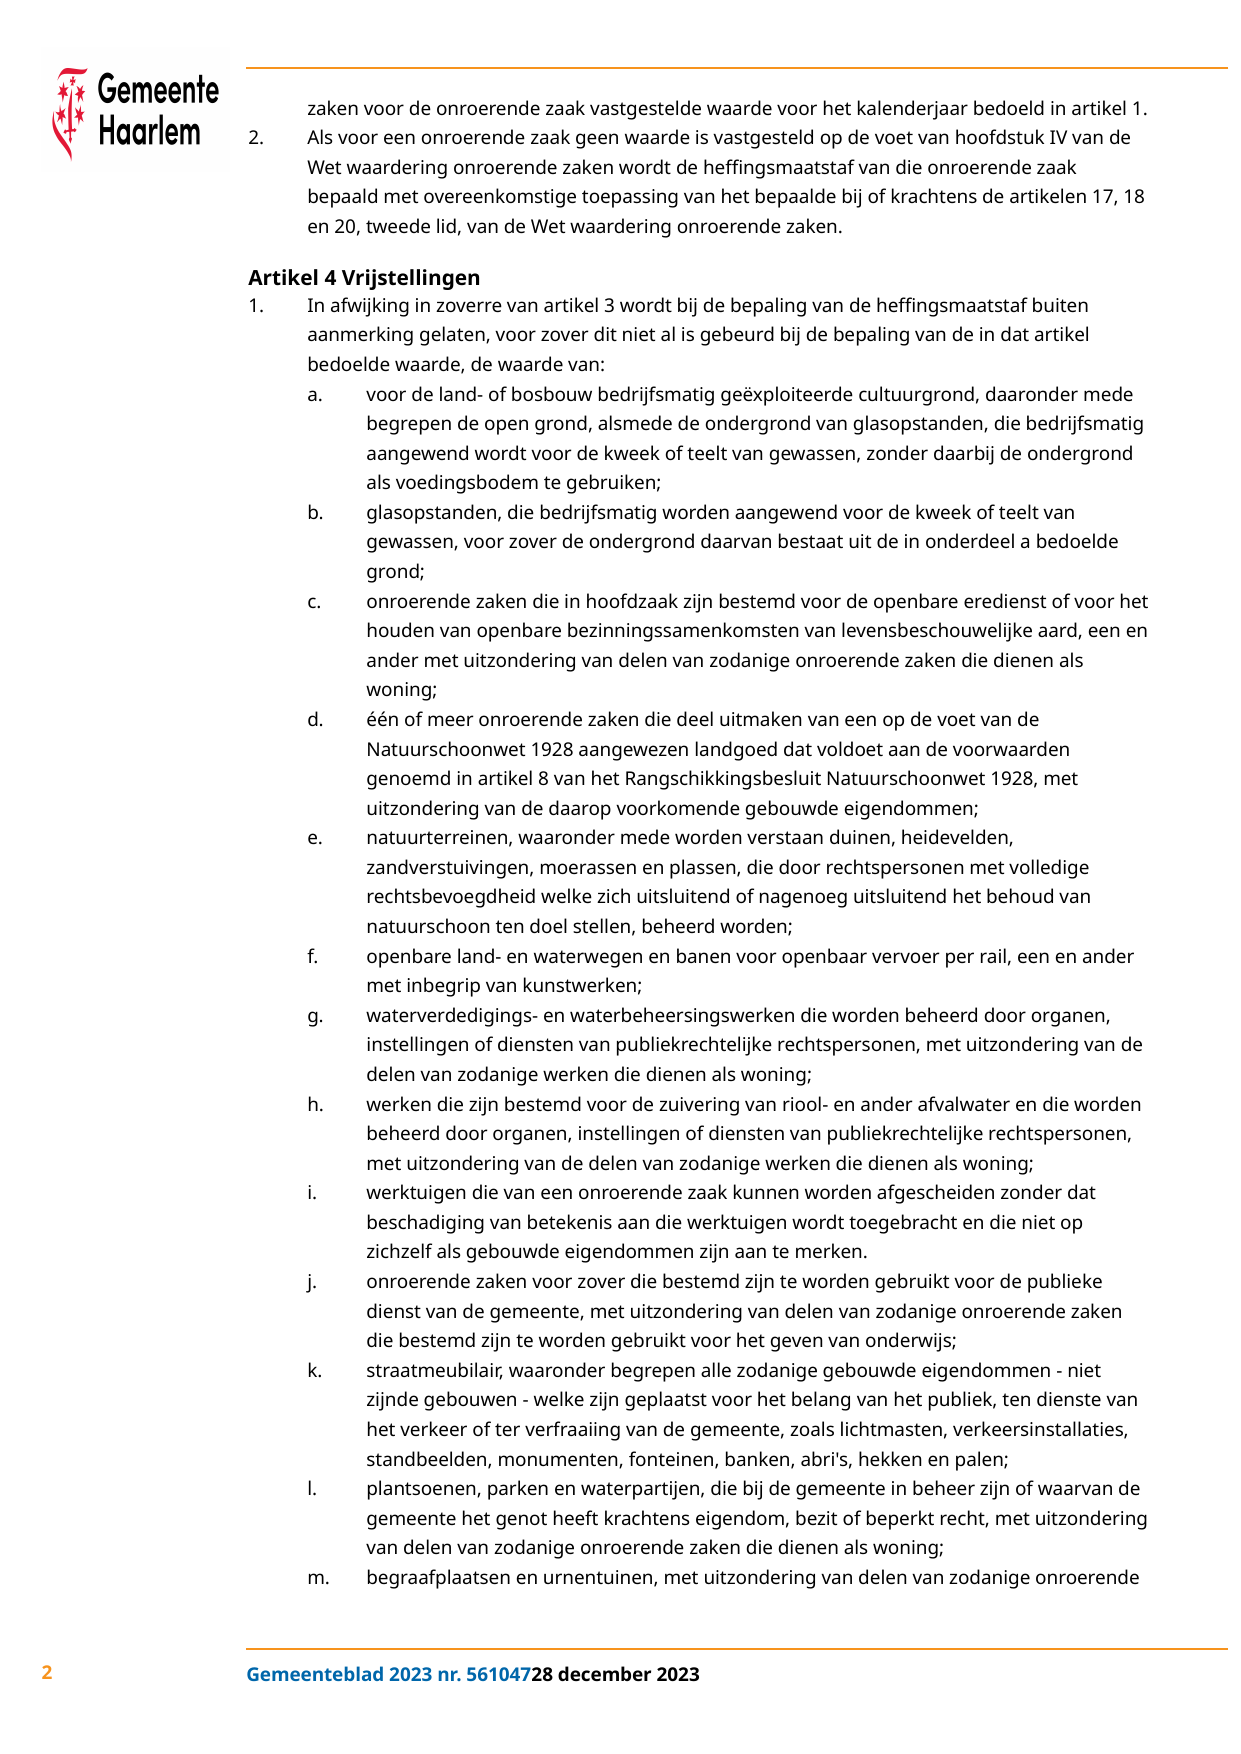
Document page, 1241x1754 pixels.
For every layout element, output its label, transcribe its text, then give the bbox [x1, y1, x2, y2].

list één of meer onroerende zaken die deel uitmaken van een op de voet van de Natuurschoonwet 1928 aangewezen landgoed dat voldoet aan de voorwaarden genoemd in artikel 8 van het Rangschikkingsbesluit Natuurschoonwet 1928, met uitzondering van de daarop voorkomende gebouwde eigendommen; [307, 706, 1152, 821]
list straatmeubilair, waaronder begrepen alle zodanige gebouwde eigendommen - niet zijnde gebouwen - welke zijn geplaatst voor het belang van het publiek, ten dienste van het verkeer of ter verfraaiing van de gemeente, zoals lichtmasten, verkeersinstallaties, standbeelden, monumenten, fonteinen, banken, abri's, hekken en palen; [307, 1357, 1152, 1471]
list zaken voor de onroerende zaak vastgestelde waarde voor het kalenderjaar bedoeld in artikel 1. [248, 95, 1152, 121]
list voor de land- of bosbouw bedrijfsmatig geëxploiteerde cultuurgrond, daaronder mede begrepen de open grond, alsmede de ondergrond van glasopstanden, die bedrijfsmatig aangewend wordt voor de kweek of teelt van gewassen, zonder daarbij de ondergrond als voedingsbodem te gebruiken; [307, 381, 1152, 495]
list plantsoenen, parken en waterpartijen, die bij de gemeente in beheer zijn of waarvan de gemeente het genot heeft krachtens eigendom, bezit of beperkt recht, met uitzondering van delen van zodanige onroerende zaken die dienen als woning; [307, 1475, 1152, 1560]
list werktuigen die van een onroerende zaak kunnen worden afgescheiden zonder dat beschadiging van betekenis aan die werktuigen wordt toegebracht en die niet op zichzelf als gebouwde eigendommen zijn aan te merken. [307, 1179, 1152, 1264]
list onroerende zaken voor zover die bestemd zijn te worden gebruikt voor de publieke dienst van de gemeente, met uitzondering van delen van zodanige onroerende zaken die bestemd zijn te worden gebruikt voor het geven van onderwijs; [307, 1268, 1152, 1353]
list waterverdedigings- en waterbeheersingswerken die worden beheerd door organen, instellingen of diensten van publiekrechtelijke rechtspersonen, met uitzondering van de delen van zodanige werken die dienen als woning; [307, 1002, 1152, 1087]
text Artikel 4 Vrijstellingen [248, 263, 1152, 292]
list begraafplaatsen en urnentuinen, met uitzondering van delen van zodanige onroerende [307, 1564, 1152, 1590]
list natuurterreinen, waaronder mede worden verstaan duinen, heidevelden, zandverstuivingen, moerassen en plassen, die door rechtspersonen met volledige rechtsbevoegdheid welke zich uitsluitend of nagenoeg uitsluitend het behoud van natuurschoon ten doel stellen, beheerd worden; [307, 824, 1152, 939]
list openbare land- en waterwegen en banen voor openbaar vervoer per rail, een en ander met inbegrip van kunstwerken; [307, 943, 1152, 998]
picture [41, 47, 231, 172]
list Als voor een onroerende zaak geen waarde is vastgesteld op de voet van hoofdstuk IV van de Wet waardering onroerende zaken wordt de heffingsmaatstaf van die onroerende zaak bepaald met overeenkomstige toepassing van het bepaalde bij of krachtens de artikelen 17, 18 en 20, tweede lid, van de Wet waardering onroerende zaken. [248, 124, 1152, 239]
list In afwijking in zoverre van artikel 3 wordt bij de bepaling van de heffingsmaatstaf buiten aanmerking gelaten, voor zover dit niet al is gebeurd bij de bepaling van de in dat artikel bedoelde waarde, de waarde van: [248, 292, 1152, 377]
list glasopstanden, die bedrijfsmatig worden aangewend voor de kweek of teelt van gewassen, voor zover de ondergrond daarvan bestaat uit de in onderdeel a bedoelde grond; [307, 499, 1152, 584]
list onroerende zaken die in hoofdzaak zijn bestemd voor de openbare eredienst of voor het houden van openbare bezinningssamenkomsten van levensbeschouwelijke aard, een en ander met uitzondering van delen van zodanige onroerende zaken die dienen als woning; [307, 588, 1152, 702]
list werken die zijn bestemd voor de zuivering van riool- en ander afvalwater en die worden beheerd door organen, instellingen of diensten van publiekrechtelijke rechtspersonen, met uitzondering van de delen van zodanige werken die dienen als woning; [307, 1091, 1152, 1176]
